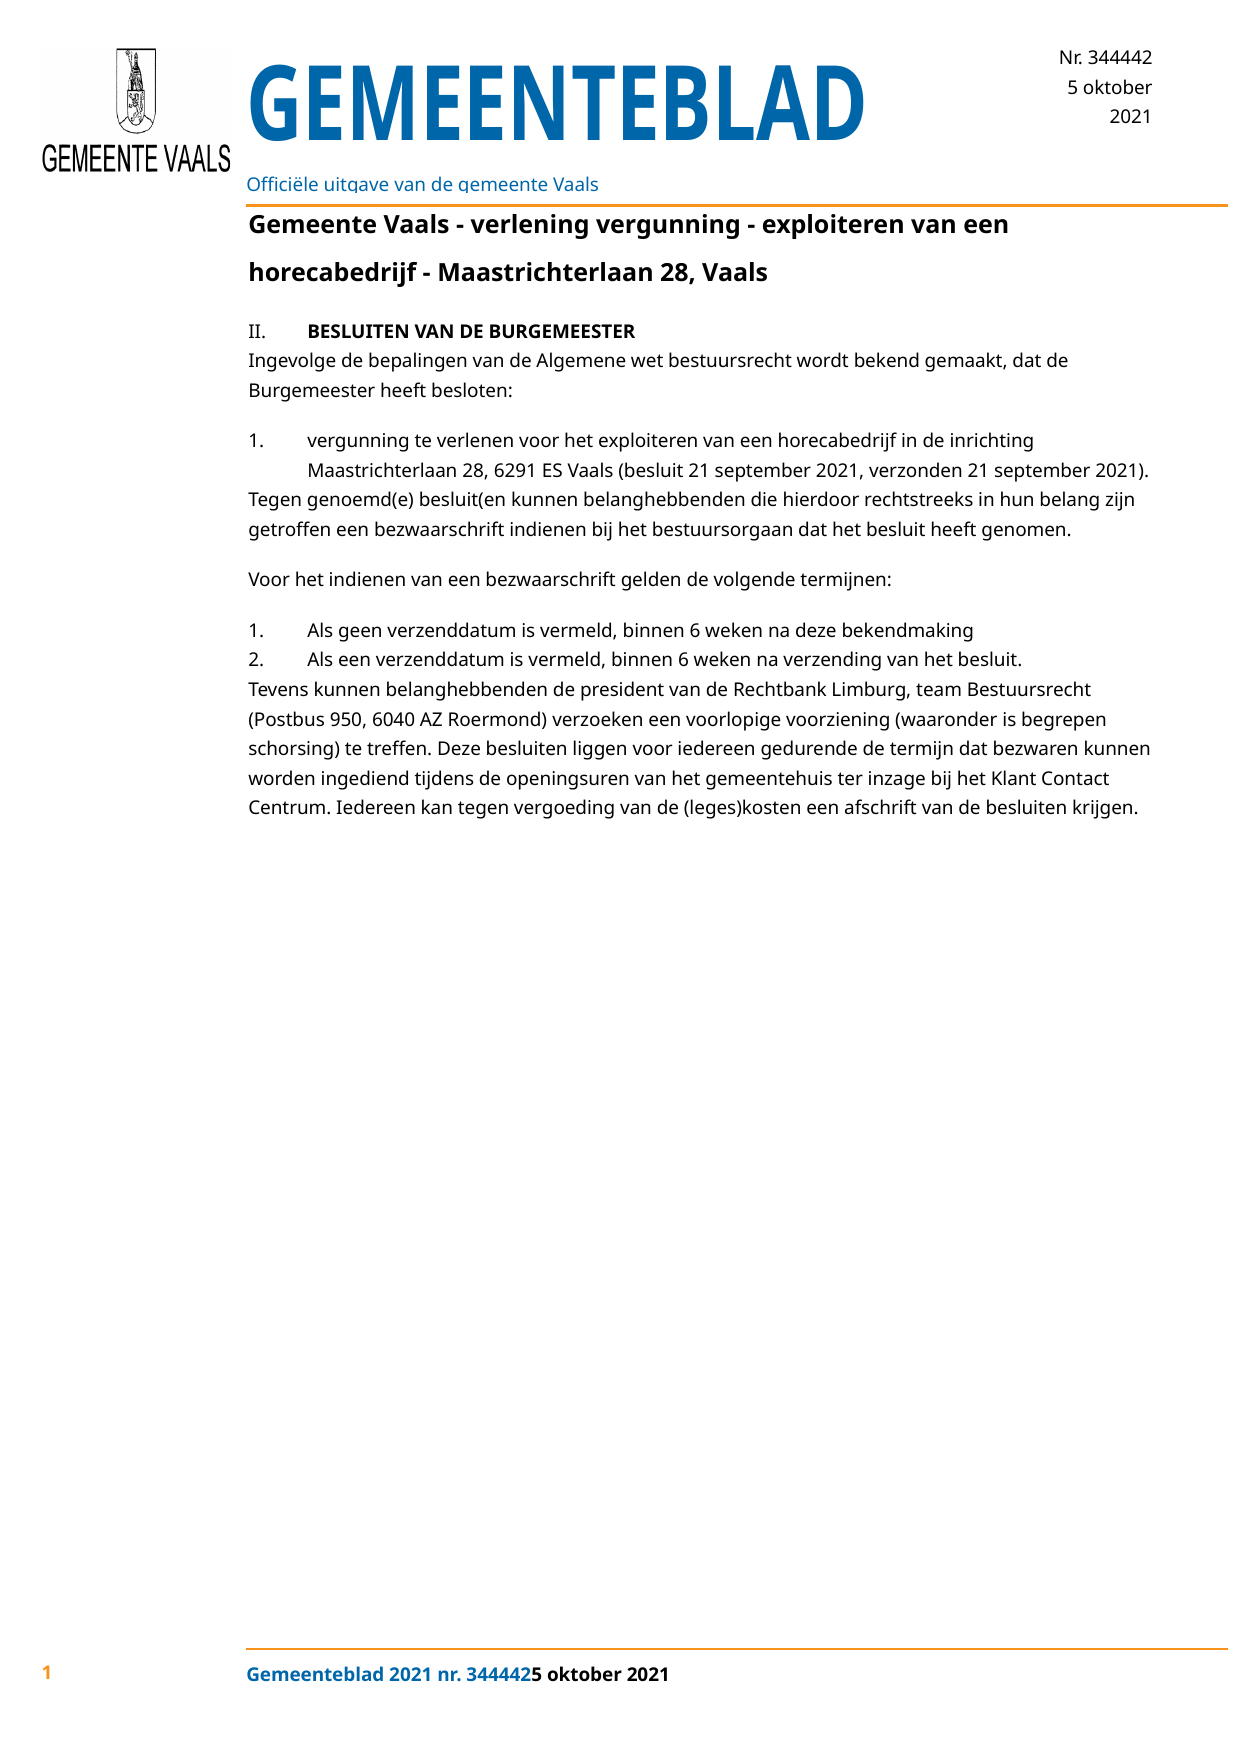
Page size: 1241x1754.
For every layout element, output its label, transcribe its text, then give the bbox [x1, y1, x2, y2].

list BESLUITEN VAN DE BURGEMEESTER [248, 318, 1152, 344]
text Voor het indienen van een bezwaarschrift gelden de volgende termijnen: [248, 567, 1152, 592]
list Als een verzenddatum is vermeld, binnen 6 weken na verzending van het besluit. [248, 647, 1152, 672]
text Tevens kunnen belanghebbenden de president van de Rechtbank Limburg, team Bestuursrecht (Postbus 950, 6040 AZ Roermond) verzoeken een voorlopige voorziening (waaronder is begrepen schorsing) te treffen. Deze besluiten liggen voor iedereen gedurende de termijn dat bezwaren kunnen worden ingediend tijdens de openingsuren van het gemeentehuis ter inzage bij het Klant Contact Centrum. Iedereen kan tegen vergoeding van de (leges)kosten een afschrift van de besluiten krijgen. [248, 676, 1152, 820]
text Tegen genoemd(e) besluit(en kunnen belanghebbenden die hierdoor rechtstreeks in hun belang zijn getroffen een bezwaarschrift indienen bij het bestuursorgaan dat het besluit heeft genomen. [248, 487, 1152, 542]
text Ingevolge de bepalingen van de Algemene wet bestuursrecht wordt bekend gemaakt, dat de Burgemeester heeft besloten: [248, 347, 1152, 403]
text Gemeente Vaals - verlening vergunning - exploiteren van een horecabedrijf - Maastrichterlaan 28, Vaals [248, 207, 1152, 288]
list Als geen verzenddatum is vermeld, binnen 6 weken na deze bekendmaking [248, 617, 1152, 643]
picture [41, 47, 231, 172]
list vergunning te verlenen voor het exploiteren van een horecabedrijf in de inrichting Maastrichterlaan 28, 6291 ES Vaals (besluit 21 september 2021, verzonden 21 september 2021). [248, 427, 1152, 483]
